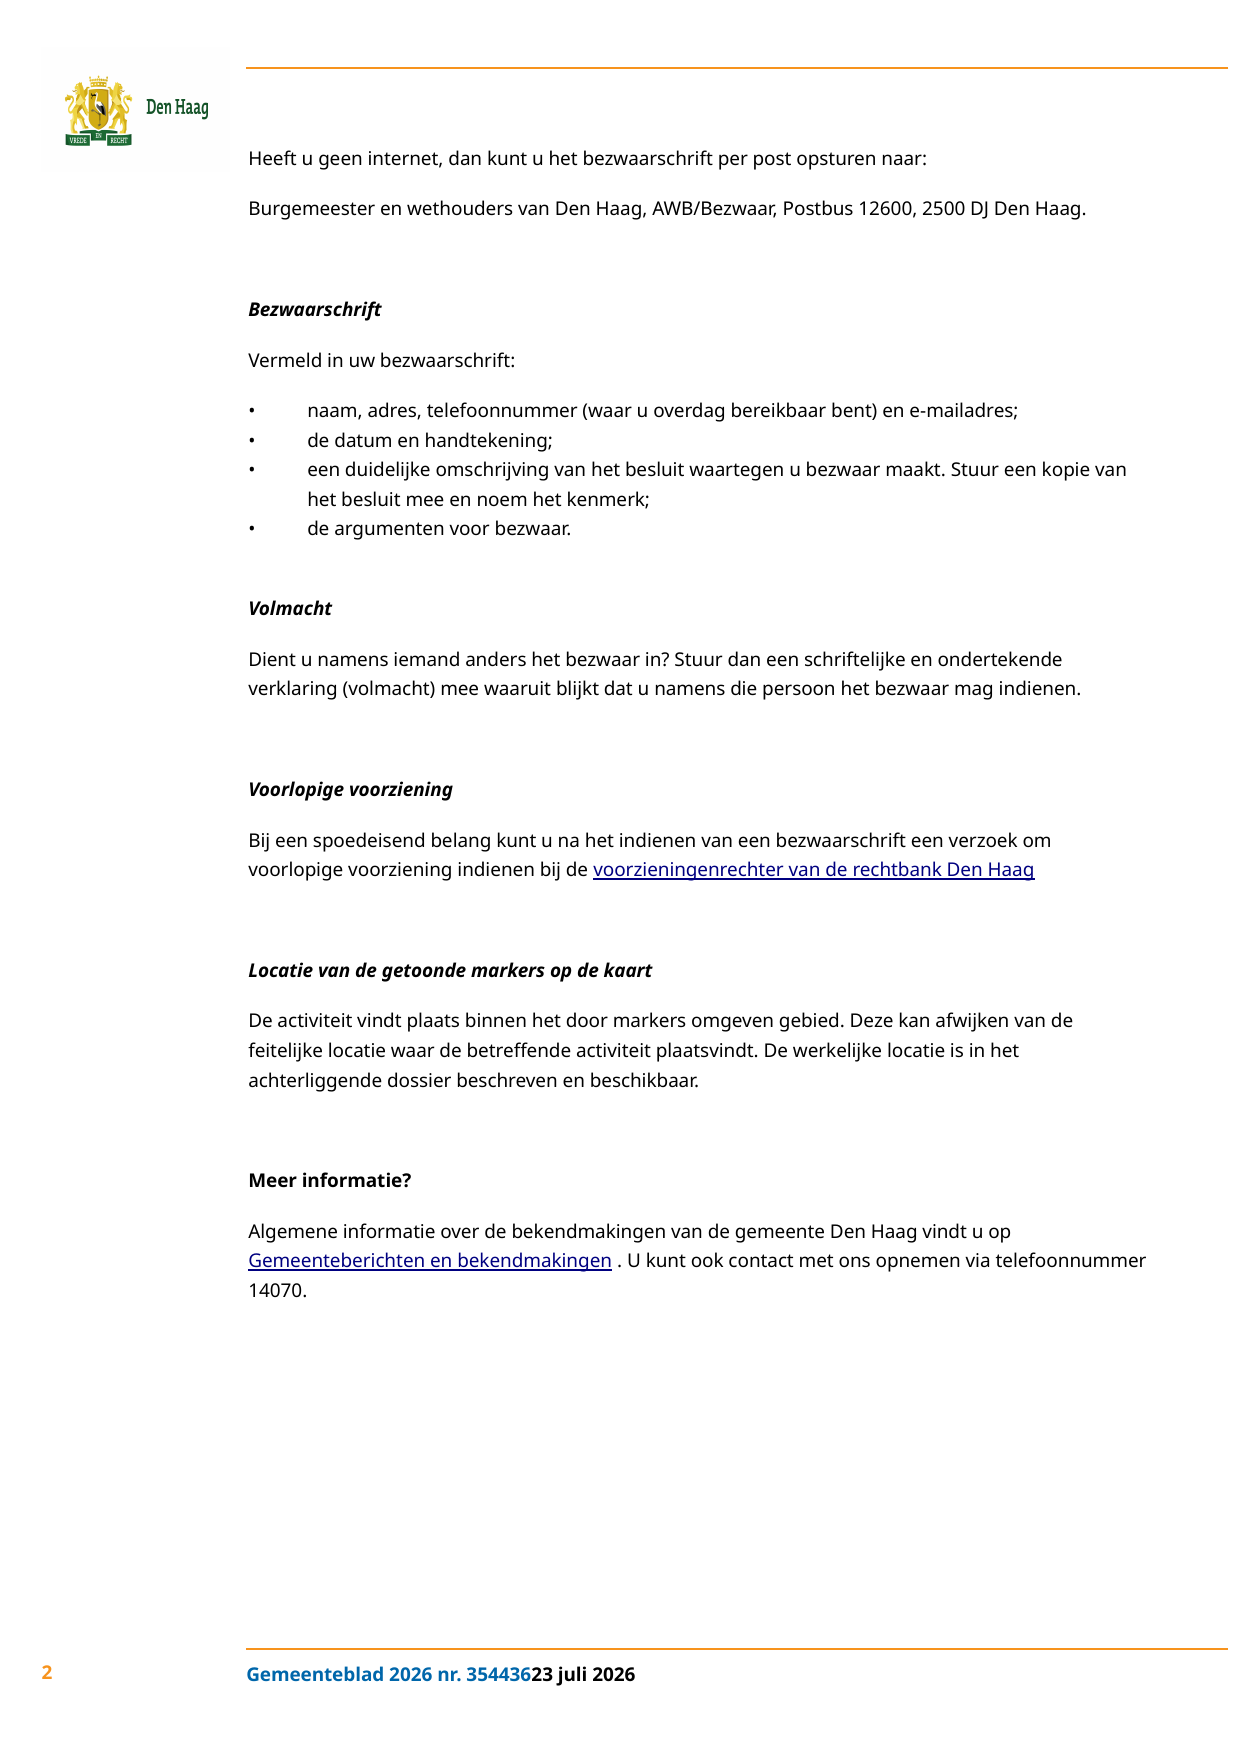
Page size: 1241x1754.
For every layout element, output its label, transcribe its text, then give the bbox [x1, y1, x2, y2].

text Burgemeester en wethouders van Den Haag, AWB/Bezwaar, Postbus 12600, 2500 DJ Den Haag. [248, 196, 1152, 221]
text Bij een spoedeisend belang kunt u na het indienen van een bezwaarschrift een verzoek om voorlopige voorziening indienen bij de voorzieningenrechter van de rechtbank Den Haag [248, 827, 1152, 882]
list de argumenten voor bezwaar. [248, 516, 1152, 541]
text Vermeld in uw bezwaarschrift: [248, 347, 1152, 373]
text Heeft u geen internet, dan kunt u het bezwaarschrift per post opsturen naar: [248, 145, 1152, 171]
text Bezwaarschrift [248, 296, 1152, 322]
text Volmacht [248, 596, 1152, 621]
text De activiteit vindt plaats binnen het door markers omgeven gebied. Deze kan afwijken van de feitelijke locatie waar de betreffende activiteit plaatsvindt. De werkelijke locatie is in het achterliggende dossier beschreven en beschikbaar. [248, 1008, 1152, 1093]
text Voorlopige voorziening [248, 776, 1152, 802]
list naam, adres, telefoonnummer (waar u overdag bereikbaar bent) en e-mailadres; [248, 397, 1152, 423]
text Dient u namens iemand anders het bezwaar in? Stuur dan een schriftelijke en ondertekende verklaring (volmacht) mee waaruit blijkt dat u namens die persoon het bezwaar mag indienen. [248, 646, 1152, 701]
list een duidelijke omschrijving van het besluit waartegen u bezwaar maakt. Stuur een kopie van het besluit mee en noem het kenmerk; [248, 456, 1152, 512]
picture [41, 47, 231, 172]
text Meer informatie? [248, 1168, 1152, 1193]
list de datum en handtekening; [248, 427, 1152, 453]
text Locatie van de getoonde markers op de kaart [248, 957, 1152, 983]
text Algemene informatie over de bekendmakingen van de gemeente Den Haag vindt u op Gemeenteberichten en bekendmakingen . U kunt ook contact met ons opnemen via telefoonnummer 14070. [248, 1218, 1152, 1303]
